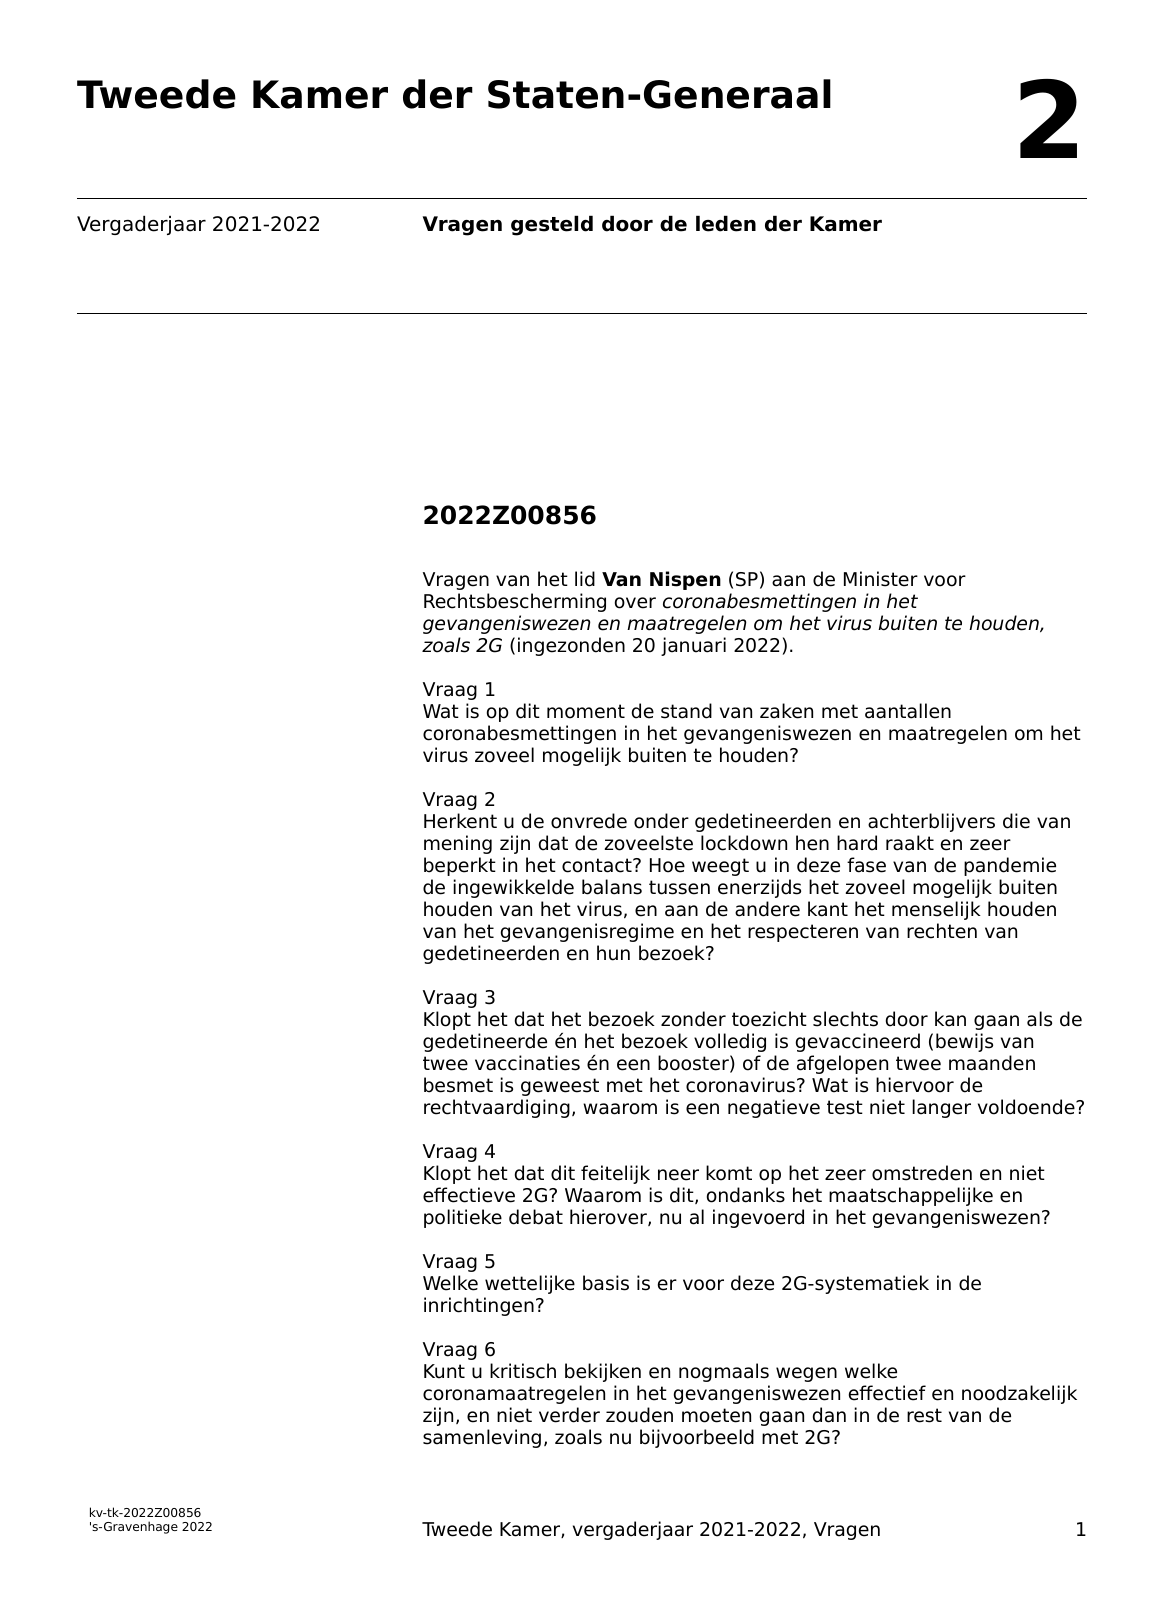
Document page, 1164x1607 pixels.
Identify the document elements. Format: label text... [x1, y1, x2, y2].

text Vraag 2 [422, 789, 1087, 811]
text Vraag 3 [422, 987, 1087, 1009]
text Vraag 4 [422, 1141, 1087, 1163]
table_header Tweede Kamer der Staten-Generaal [77, 59, 886, 198]
table_header 2 [886, 59, 1087, 198]
text Vraag 1 [422, 679, 1087, 701]
text 's-Gravenhage 2022 [88, 1520, 323, 1534]
text Klopt het dat dit feitelijk neer komt op het zeer omstreden en niet effectieve 2G? Waarom is dit, ondanks het maatschappelijke en politieke debat hierover, nu al ingevoerd in het gevangeniswezen? [422, 1163, 1087, 1229]
table_cell Vragen gesteld door de leden der Kamer [422, 199, 1087, 313]
text Klopt het dat het bezoek zonder toezicht slechts door kan gaan als de gedetineerde én het bezoek volledig is gevaccineerd (bewijs van twee vaccinaties én een booster) of de afgelopen twee maanden besmet is geweest met het coronavirus? Wat is hiervoor de rechtvaardiging, waarom is een negatieve test niet langer voldoende? [422, 1009, 1087, 1119]
text Kunt u kritisch bekijken en nogmaals wegen welke coronamaatregelen in het gevangeniswezen effectief en noodzakelijk zijn, en niet verder zouden moeten gaan dan in de rest van de samenleving, zoals nu bijvoorbeeld met 2G? [422, 1361, 1087, 1449]
table_cell Vergaderjaar 2021-2022 [77, 199, 422, 313]
text 2022Z00856 [422, 501, 1087, 531]
text kv-tk-2022Z00856 [88, 1506, 323, 1520]
text Vraag 6 [422, 1339, 1087, 1361]
text Wat is op dit moment de stand van zaken met aantallen coronabesmettingen in het gevangeniswezen en maatregelen om het virus zoveel mogelijk buiten te houden? [422, 701, 1087, 767]
text Vragen van het lid Van Nispen (SP) aan de Minister voor Rechtsbescherming over coronabesmettingen in het gevangeniswezen en maatregelen om het virus buiten te houden, zoals 2G (ingezonden 20 januari 2022). [422, 569, 1087, 657]
text Herkent u de onvrede onder gedetineerden en achterblijvers die van mening zijn dat de zoveelste lockdown hen hard raakt en zeer beperkt in het contact? Hoe weegt u in deze fase van de pandemie de ingewikkelde balans tussen enerzijds het zoveel mogelijk buiten houden van het virus, en aan de andere kant het menselijk houden van het gevangenisregime en het respecteren van rechten van gedetineerden en hun bezoek? [422, 811, 1087, 965]
text Welke wettelijke basis is er voor deze 2G-systematiek in de inrichtingen? [422, 1273, 1087, 1317]
text Vraag 5 [422, 1251, 1087, 1273]
